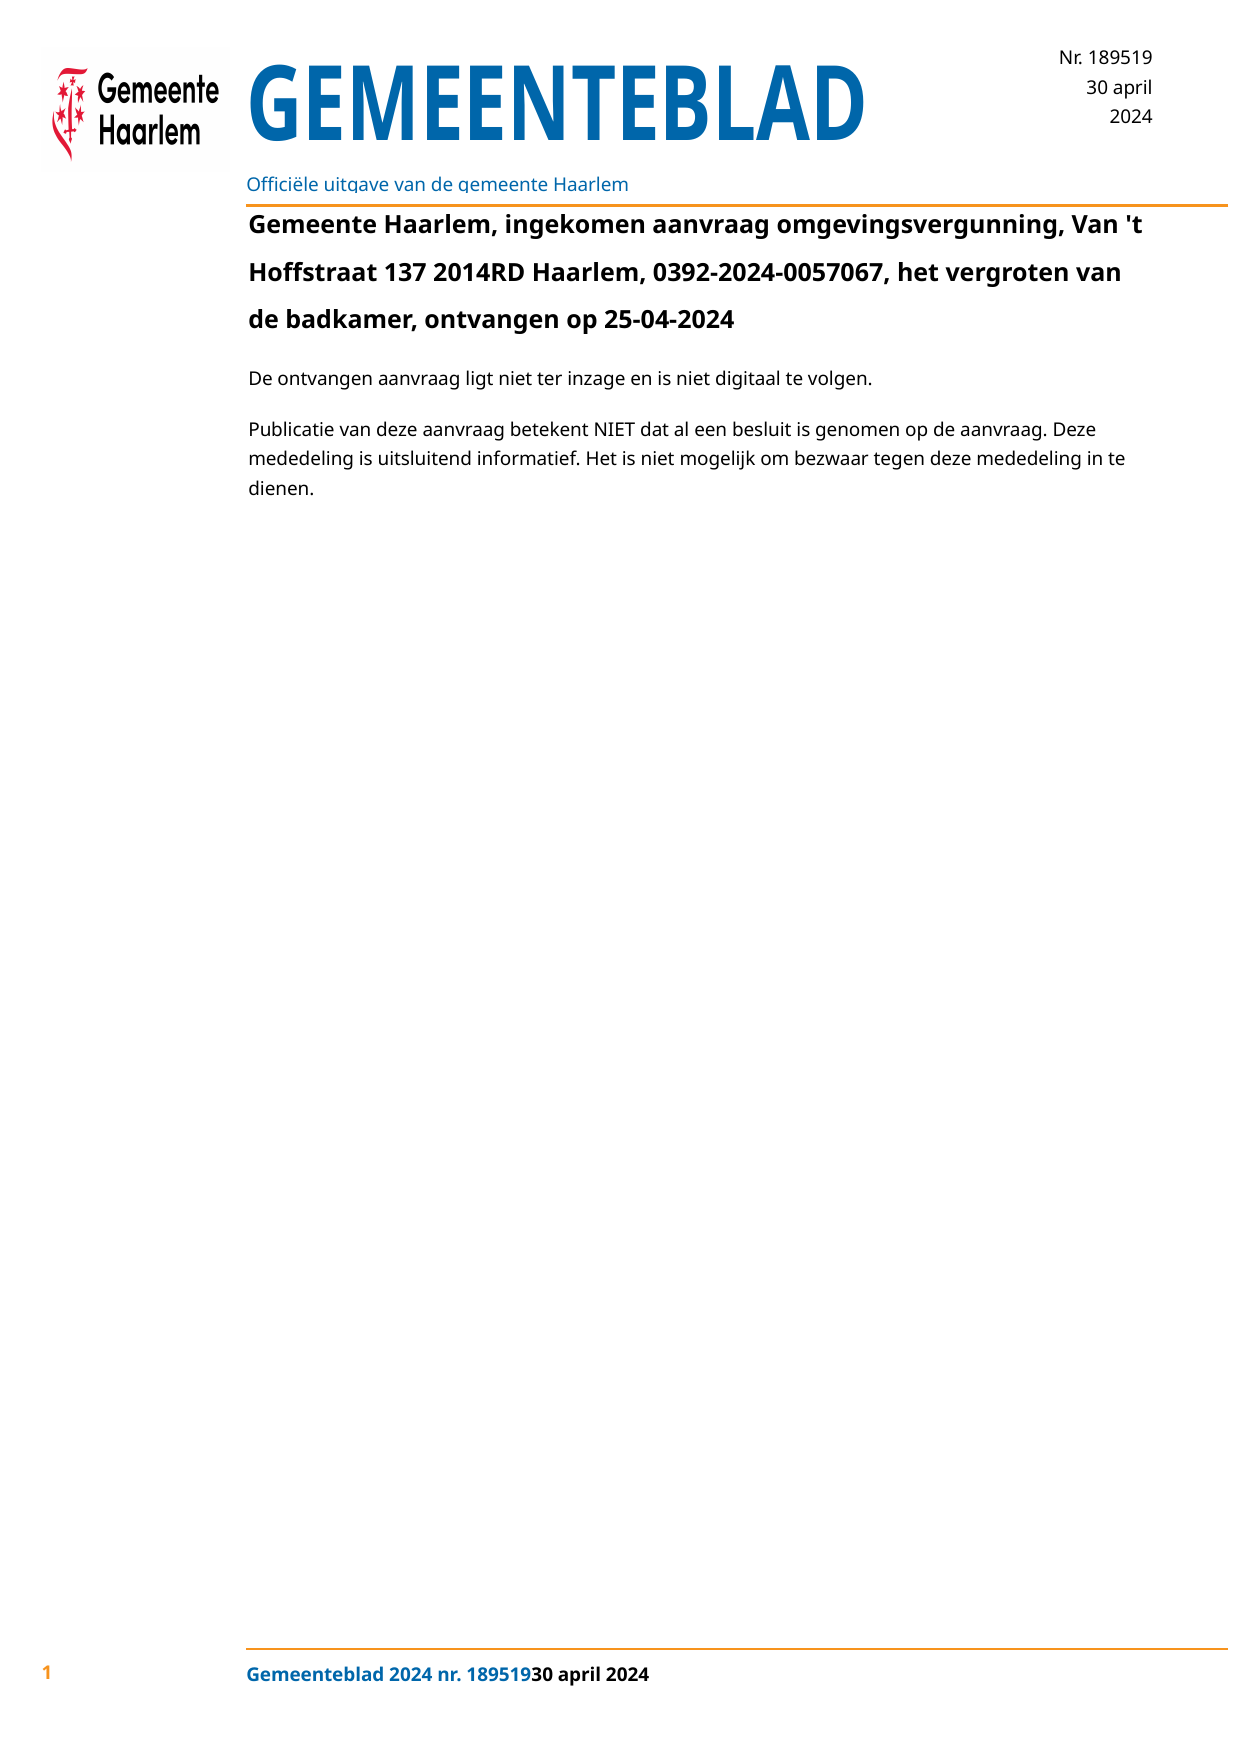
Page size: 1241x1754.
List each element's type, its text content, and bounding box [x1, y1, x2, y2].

picture [41, 47, 231, 172]
text Publicatie van deze aanvraag betekent NIET dat al een besluit is genomen op de aanvraag. Deze mededeling is uitsluitend informatief. Het is niet mogelijk om bezwaar tegen deze mededeling in te dienen. [248, 416, 1152, 501]
text De ontvangen aanvraag ligt niet ter inzage en is niet digitaal te volgen. [248, 366, 1152, 391]
text Gemeente Haarlem, ingekomen aanvraag omgevingsvergunning, Van 't Hoffstraat 137 2014RD Haarlem, 0392-2024-0057067, het vergroten van de badkamer, ontvangen op 25-04-2024 [248, 207, 1152, 336]
